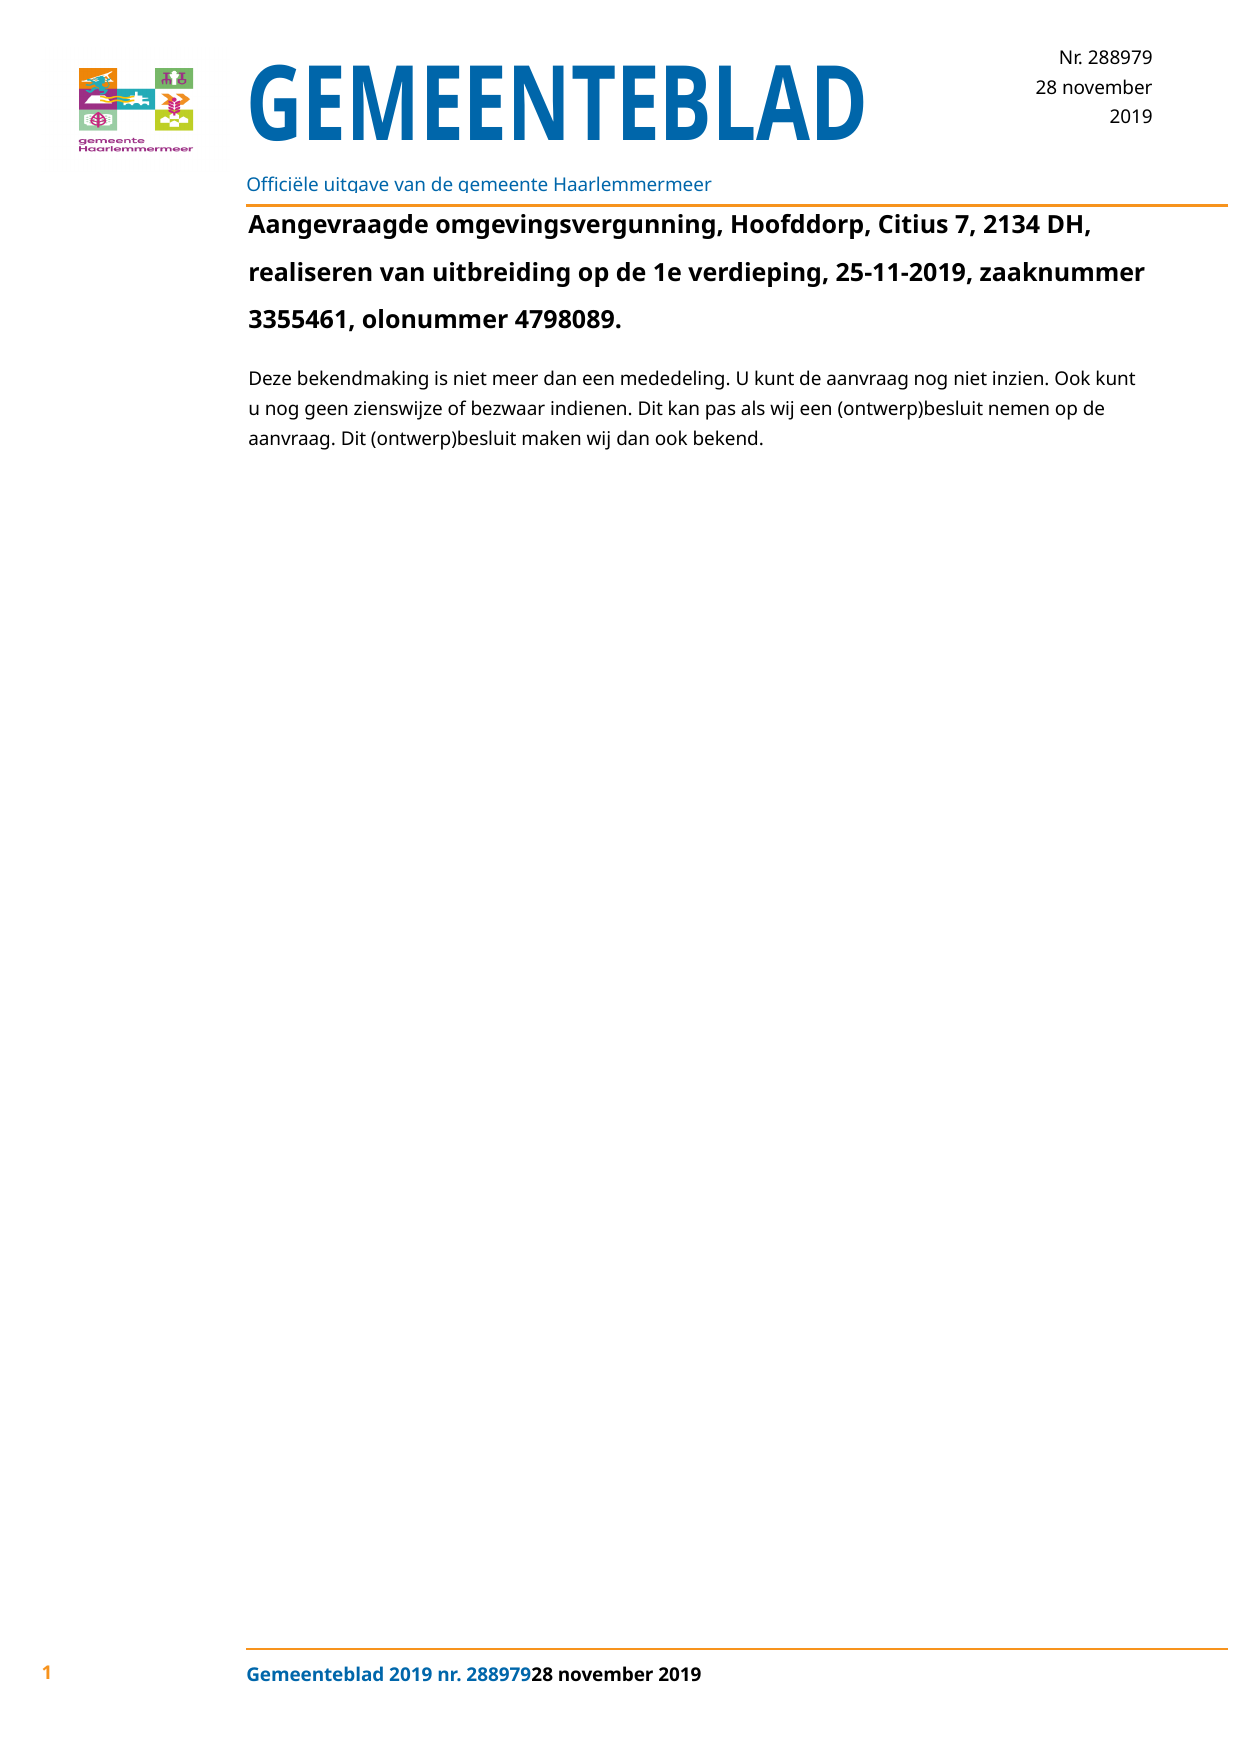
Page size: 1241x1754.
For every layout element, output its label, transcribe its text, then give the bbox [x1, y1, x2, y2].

text Deze bekendmaking is niet meer dan een mededeling. U kunt de aanvraag nog niet inzien. Ook kunt u nog geen zienswijze of bezwaar indienen. Dit kan pas als wij een (ontwerp)besluit nemen op de aanvraag. Dit (ontwerp)besluit maken wij dan ook bekend. [248, 366, 1152, 450]
picture [41, 47, 231, 172]
text Aangevraagde omgevingsvergunning, Hoofddorp, Citius 7, 2134 DH, realiseren van uitbreiding op de 1e verdieping, 25-11-2019, zaaknummer 3355461, olonummer 4798089. [248, 207, 1152, 336]
